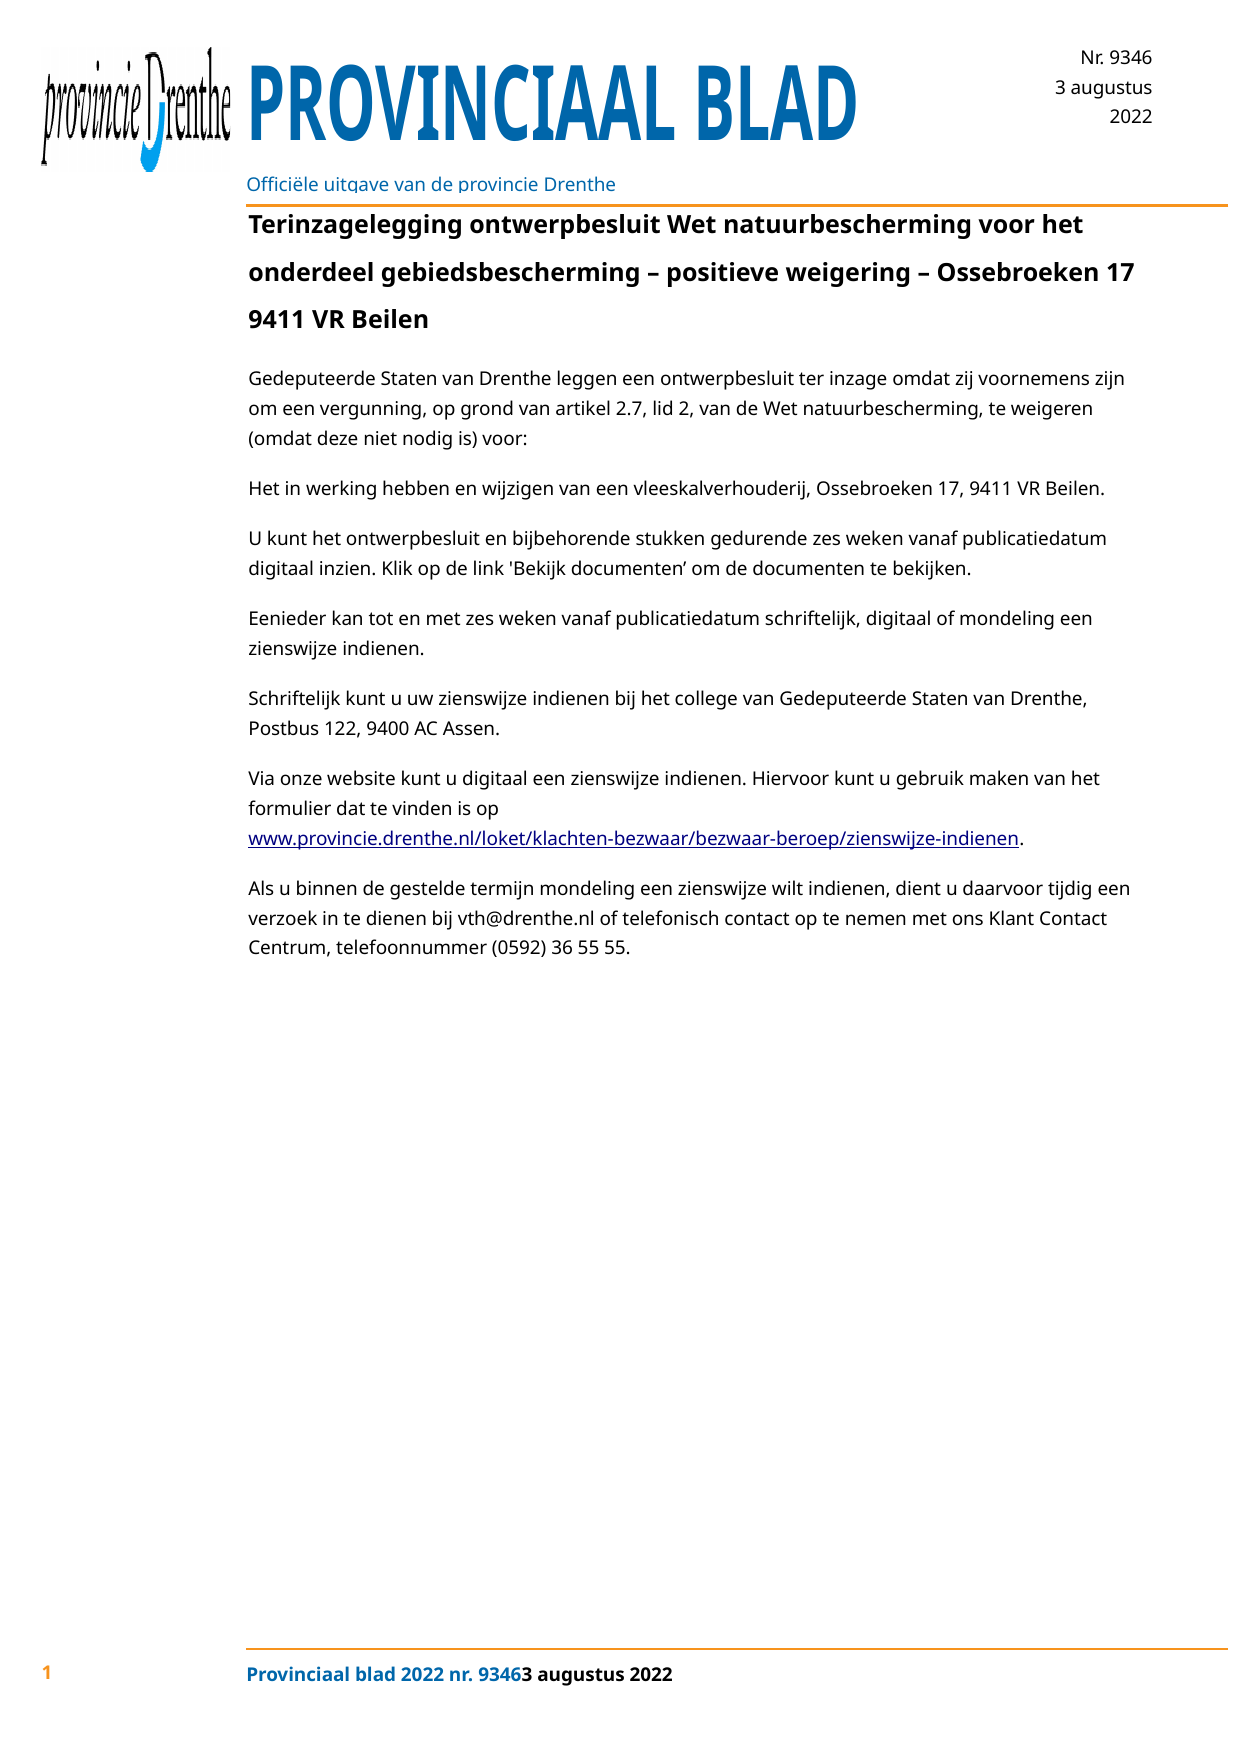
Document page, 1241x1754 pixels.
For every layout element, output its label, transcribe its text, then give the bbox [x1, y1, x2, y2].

text Via onze website kunt u digitaal een zienswijze indienen. Hiervoor kunt u gebruik maken van het formulier dat te vinden is op www.provincie.drenthe.nl/loket/klachten-bezwaar/bezwaar-beroep/zienswijze-indienen. [248, 766, 1152, 850]
text U kunt het ontwerpbesluit en bijbehorende stukken gedurende zes weken vanaf publicatiedatum digitaal inzien. Klik op de link 'Bekijk documenten’ om de documenten te bekijken. [248, 526, 1152, 581]
text Als u binnen de gestelde termijn mondeling een zienswijze wilt indienen, dient u daarvoor tijdig een verzoek in te dienen bij vth@drenthe.nl of telefonisch contact op te nemen met ons Klant Contact Centrum, telefoonnummer (0592) 36 55 55. [248, 875, 1152, 960]
text Schriftelijk kunt u uw zienswijze indienen bij het college van Gedeputeerde Staten van Drenthe, Postbus 122, 9400 AC Assen. [248, 686, 1152, 741]
text Eenieder kan tot en met zes weken vanaf publicatiedatum schriftelijk, digitaal of mondeling een zienswijze indienen. [248, 606, 1152, 661]
picture [41, 47, 231, 172]
text Het in werking hebben en wijzigen van een vleeskalverhouderij, Ossebroeken 17, 9411 VR Beilen. [248, 475, 1152, 501]
text Terinzagelegging ontwerpbesluit Wet natuurbescherming voor het onderdeel gebiedsbescherming – positieve weigering – Ossebroeken 17 9411 VR Beilen [248, 207, 1152, 336]
text Gedeputeerde Staten van Drenthe leggen een ontwerpbesluit ter inzage omdat zij voornemens zijn om een vergunning, op grond van artikel 2.7, lid 2, van de Wet natuurbescherming, te weigeren (omdat deze niet nodig is) voor: [248, 366, 1152, 450]
